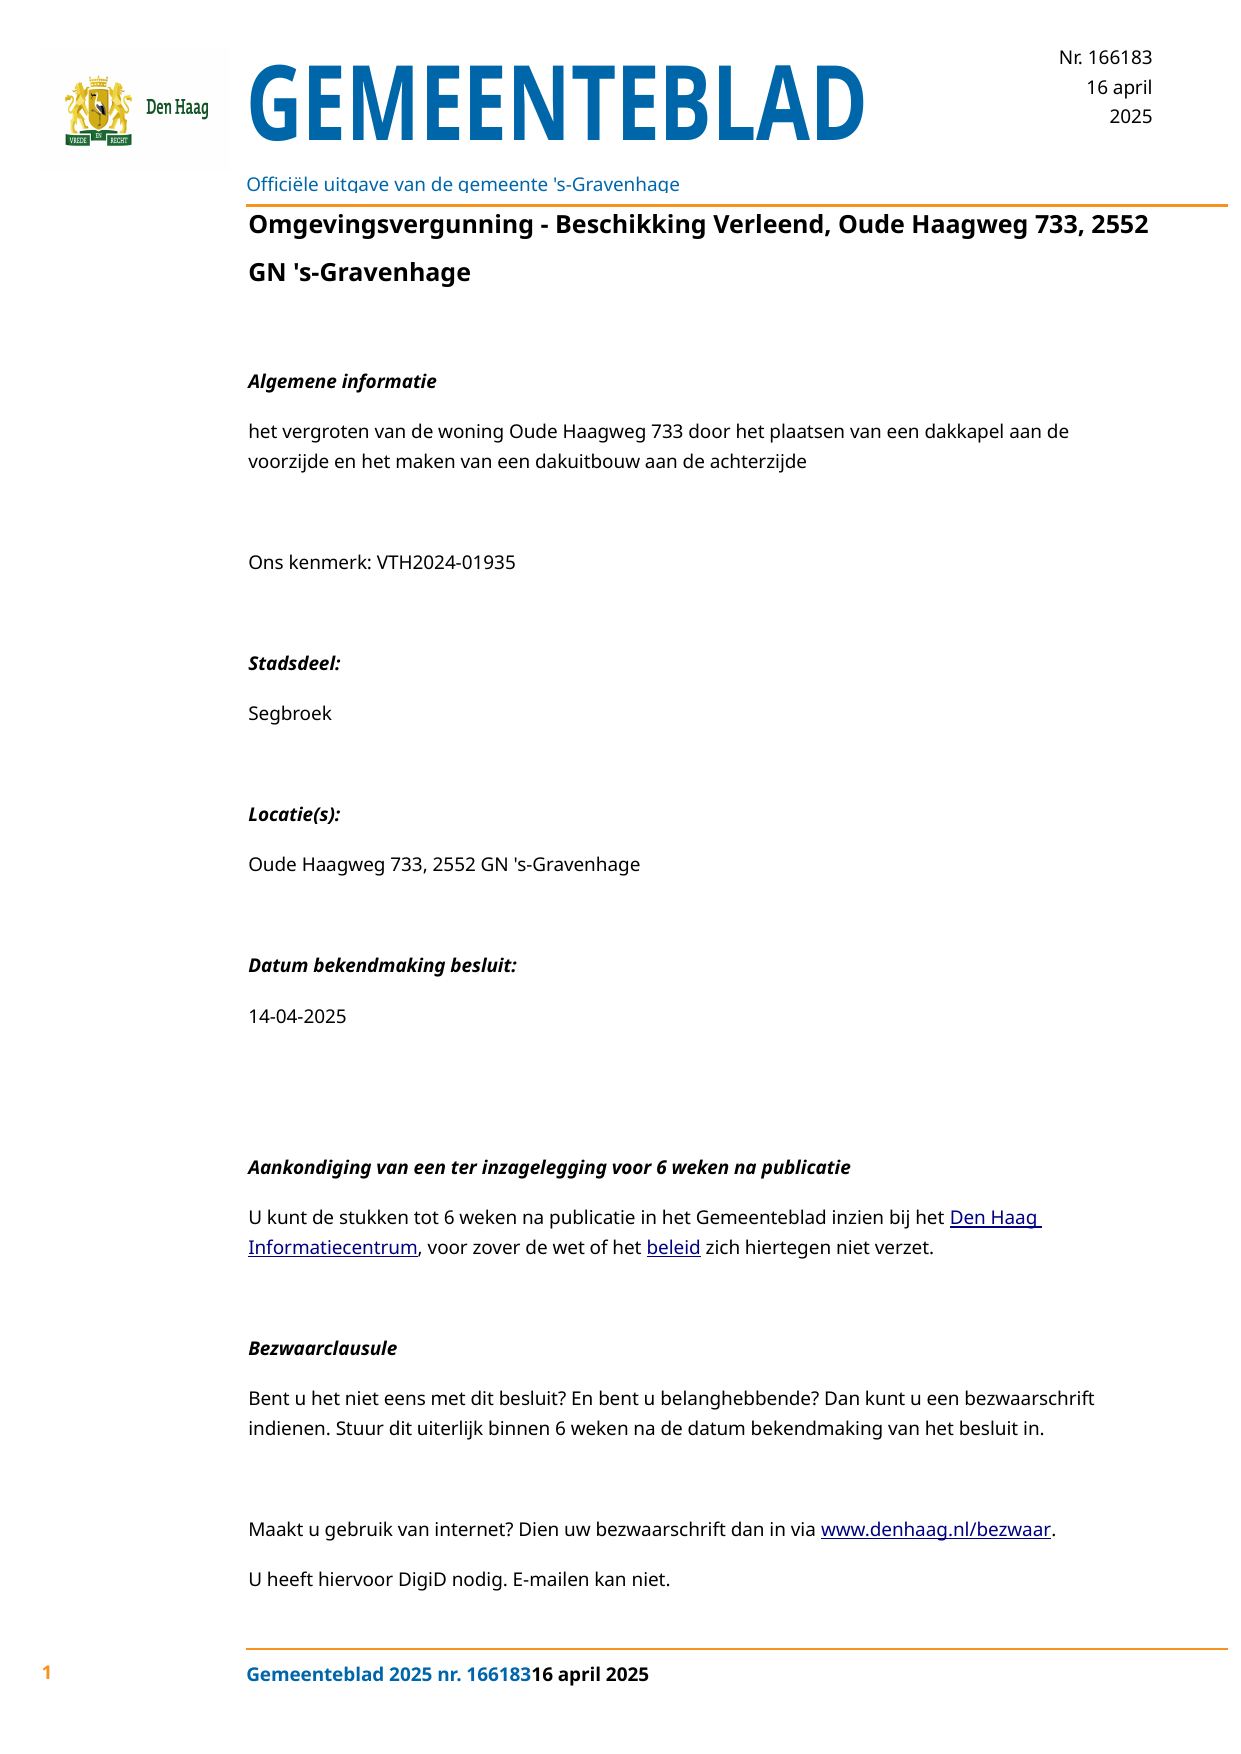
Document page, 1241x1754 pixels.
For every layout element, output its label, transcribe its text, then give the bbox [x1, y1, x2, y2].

text Bezwaarclausule [248, 1335, 1152, 1361]
text Locatie(s): [248, 801, 1152, 827]
text Segbroek [248, 700, 1152, 726]
text Datum bekendmaking besluit: [248, 952, 1152, 978]
text het vergroten van de woning Oude Haagweg 733 door het plaatsen van een dakkapel aan de voorzijde en het maken van een dakuitbouw aan de achterzijde [248, 419, 1152, 474]
text Aankondiging van een ter inzagelegging voor 6 weken na publicatie [248, 1154, 1152, 1180]
picture [41, 47, 231, 172]
text Oude Haagweg 733, 2552 GN 's-Gravenhage [248, 852, 1152, 877]
text Algemene informatie [248, 368, 1152, 394]
text U heeft hiervoor DigiD nodig. E-mailen kan niet. [248, 1566, 1152, 1592]
text Ons kenmerk: VTH2024-01935 [248, 549, 1152, 575]
text Stadsdeel: [248, 650, 1152, 676]
text U kunt de stukken tot 6 weken na publicatie in het Gemeenteblad inzien bij het Den Haag Informatiecentrum, voor zover de wet of het beleid zich hiertegen niet verzet. [248, 1204, 1152, 1260]
text Omgevingsvergunning - Beschikking Verleend, Oude Haagweg 733, 2552 GN 's-Gravenhage [248, 207, 1152, 288]
text Bent u het niet eens met dit besluit? En bent u belanghebbende? Dan kunt u een bezwaarschrift indienen. Stuur dit uiterlijk binnen 6 weken na de datum bekendmaking van het besluit in. [248, 1385, 1152, 1441]
text 14-04-2025 [248, 1003, 1152, 1029]
text Maakt u gebruik van internet? Dien uw bezwaarschrift dan in via www.denhaag.nl/bezwaar. [248, 1516, 1152, 1542]
